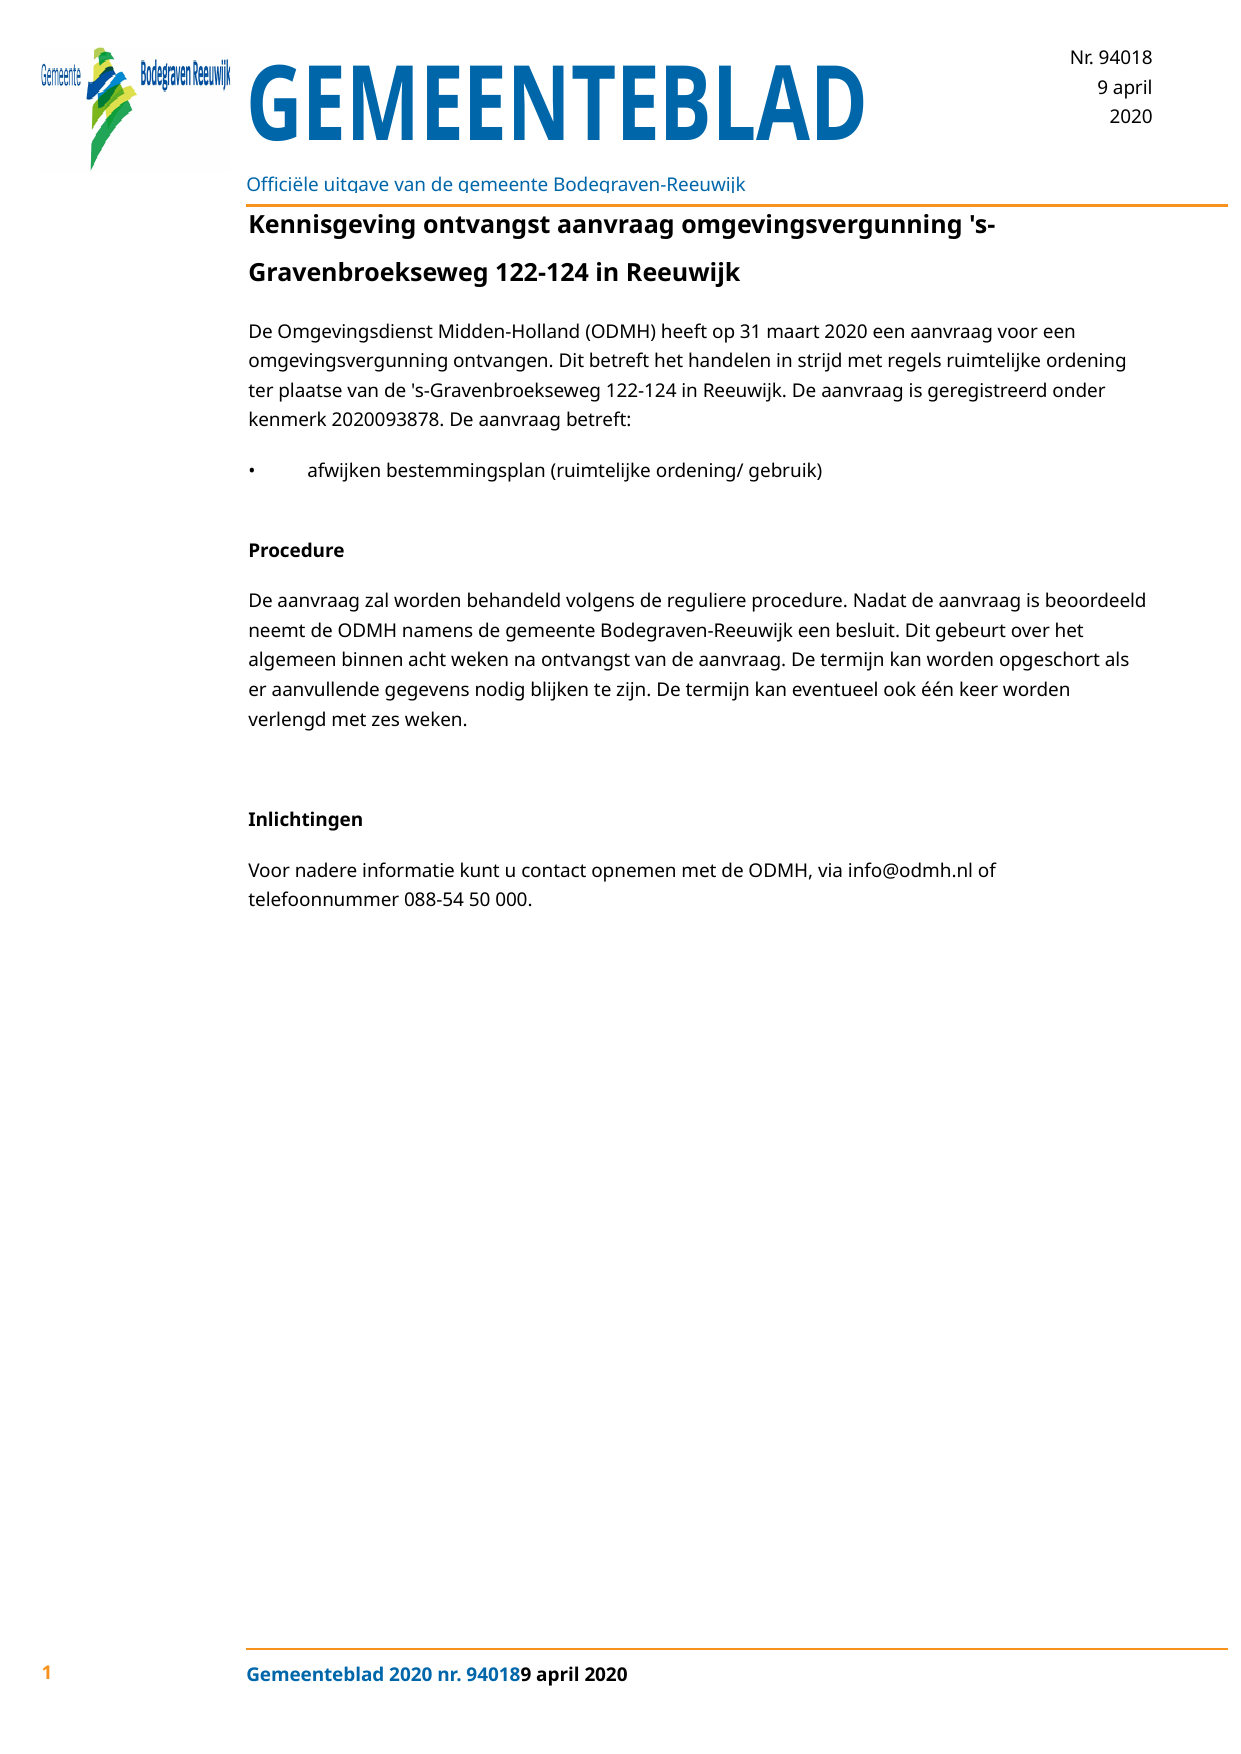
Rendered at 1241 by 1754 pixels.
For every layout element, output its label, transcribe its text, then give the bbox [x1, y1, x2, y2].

text Procedure [248, 537, 1152, 563]
text De Omgevingsdienst Midden-Holland (ODMH) heeft op 31 maart 2020 een aanvraag voor een omgevingsvergunning ontvangen. Dit betreft het handelen in strijd met regels ruimtelijke ordening ter plaatse van de 's-Gravenbroekseweg 122-124 in Reeuwijk. De aanvraag is geregistreerd onder kenmerk 2020093878. De aanvraag betreft: [248, 318, 1152, 432]
picture [41, 47, 231, 172]
text Voor nadere informatie kunt u contact opnemen met de ODMH, via info@odmh.nl of telefoonnummer 088-54 50 000. [248, 857, 1152, 912]
text Inlichtingen [248, 807, 1152, 832]
text Kennisgeving ontvangst aanvraag omgevingsvergunning 's-Gravenbroekseweg 122-124 in Reeuwijk [248, 207, 1152, 288]
list afwijken bestemmingsplan (ruimtelijke ordening/ gebruik) [248, 457, 1152, 483]
text De aanvraag zal worden behandeld volgens de reguliere procedure. Nadat de aanvraag is beoordeeld neemt de ODMH namens de gemeente Bodegraven-Reeuwijk een besluit. Dit gebeurt over het algemeen binnen acht weken na ontvangst van de aanvraag. De termijn kan worden opgeschort als er aanvullende gegevens nodig blijken te zijn. De termijn kan eventueel ook één keer worden verlengd met zes weken. [248, 587, 1152, 732]
